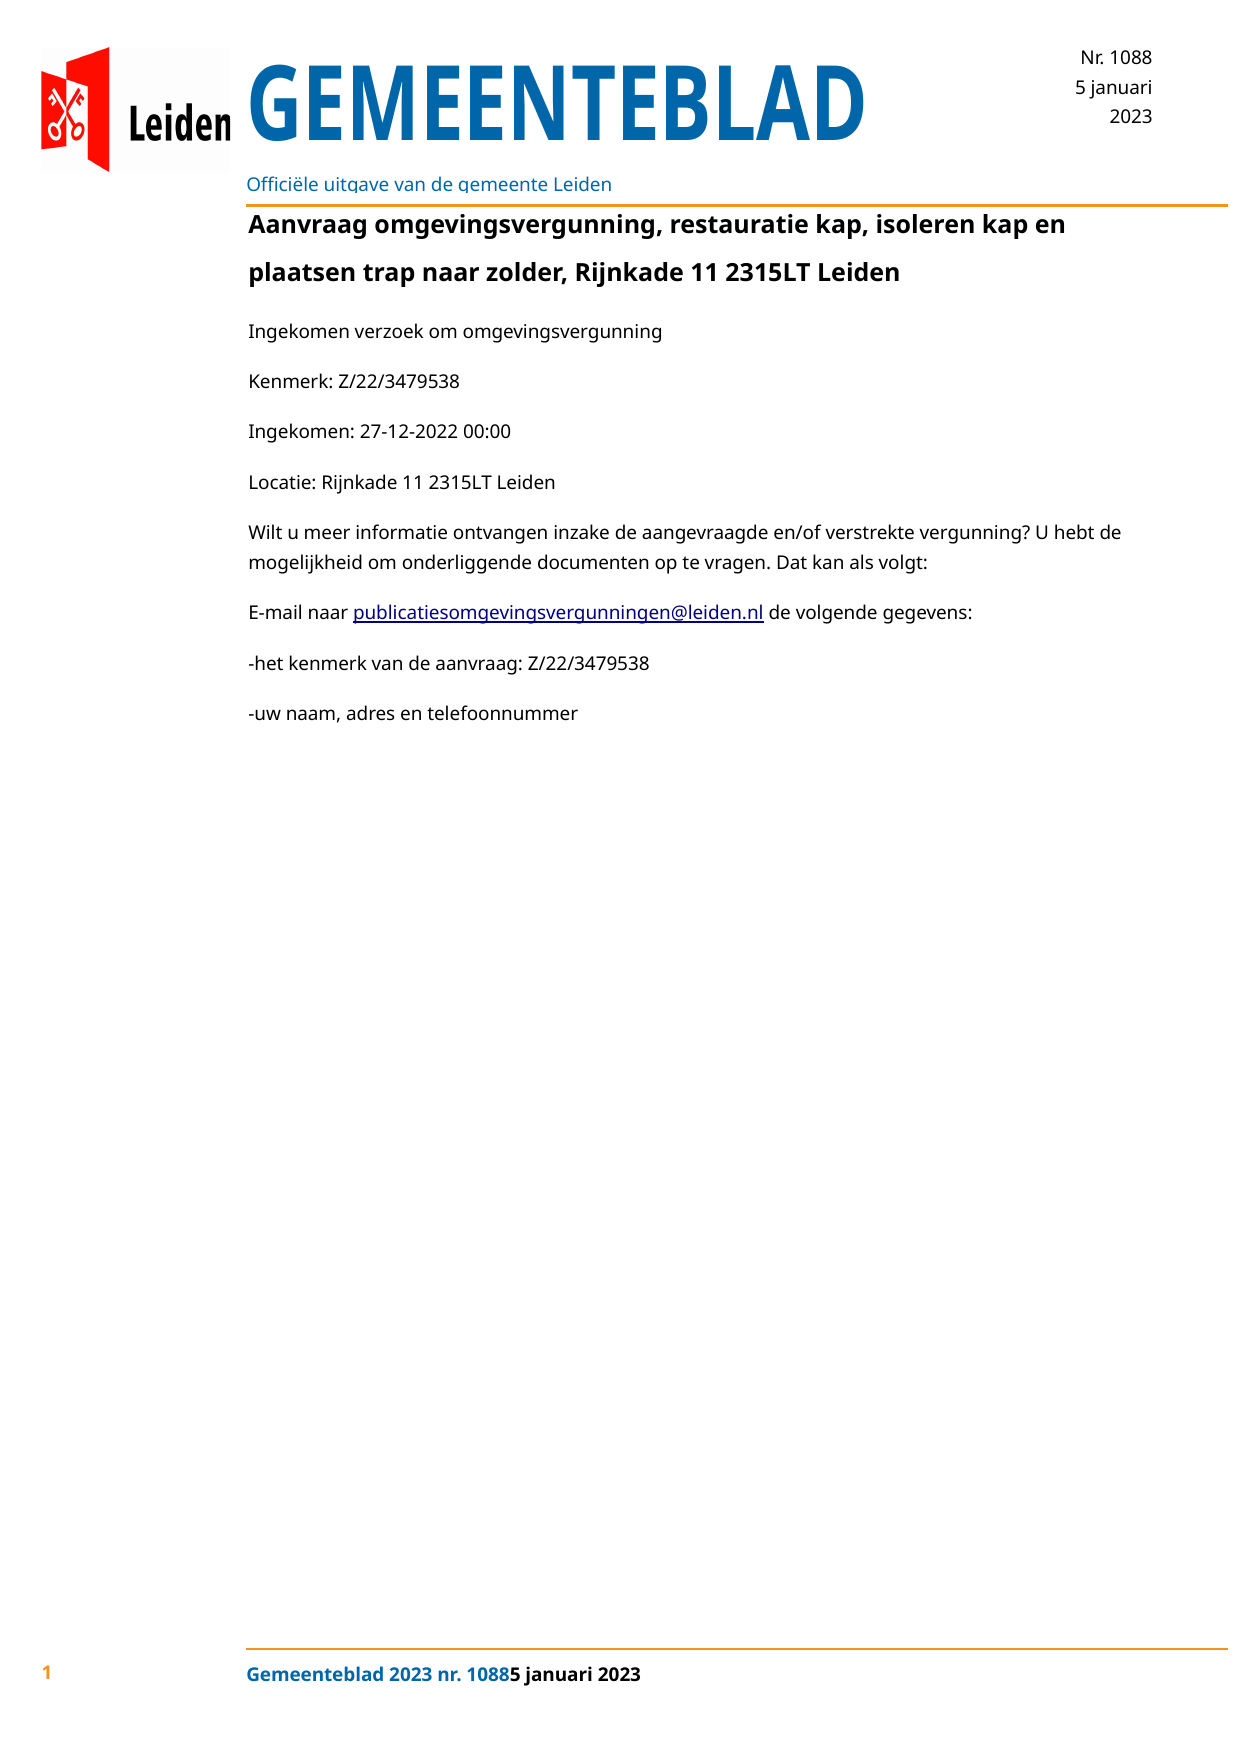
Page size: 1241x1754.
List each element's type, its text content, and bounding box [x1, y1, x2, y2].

text Wilt u meer informatie ontvangen inzake de aangevraagde en/of verstrekte vergunning? U hebt de mogelijkheid om onderliggende documenten op te vragen. Dat kan als volgt: [248, 519, 1152, 575]
text Locatie: Rijnkade 11 2315LT Leiden [248, 469, 1152, 495]
text E-mail naar publicatiesomgevingsvergunningen@leiden.nl de volgende gegevens: [248, 599, 1152, 625]
text Ingekomen verzoek om omgevingsvergunning [248, 318, 1152, 344]
text -het kenmerk van de aanvraag: Z/22/3479538 [248, 650, 1152, 676]
picture [41, 47, 231, 172]
text Kenmerk: Z/22/3479538 [248, 368, 1152, 394]
text Ingekomen: 27-12-2022 00:00 [248, 419, 1152, 444]
text -uw naam, adres en telefoonnummer [248, 700, 1152, 726]
text Aanvraag omgevingsvergunning, restauratie kap, isoleren kap en plaatsen trap naar zolder, Rijnkade 11 2315LT Leiden [248, 207, 1152, 288]
